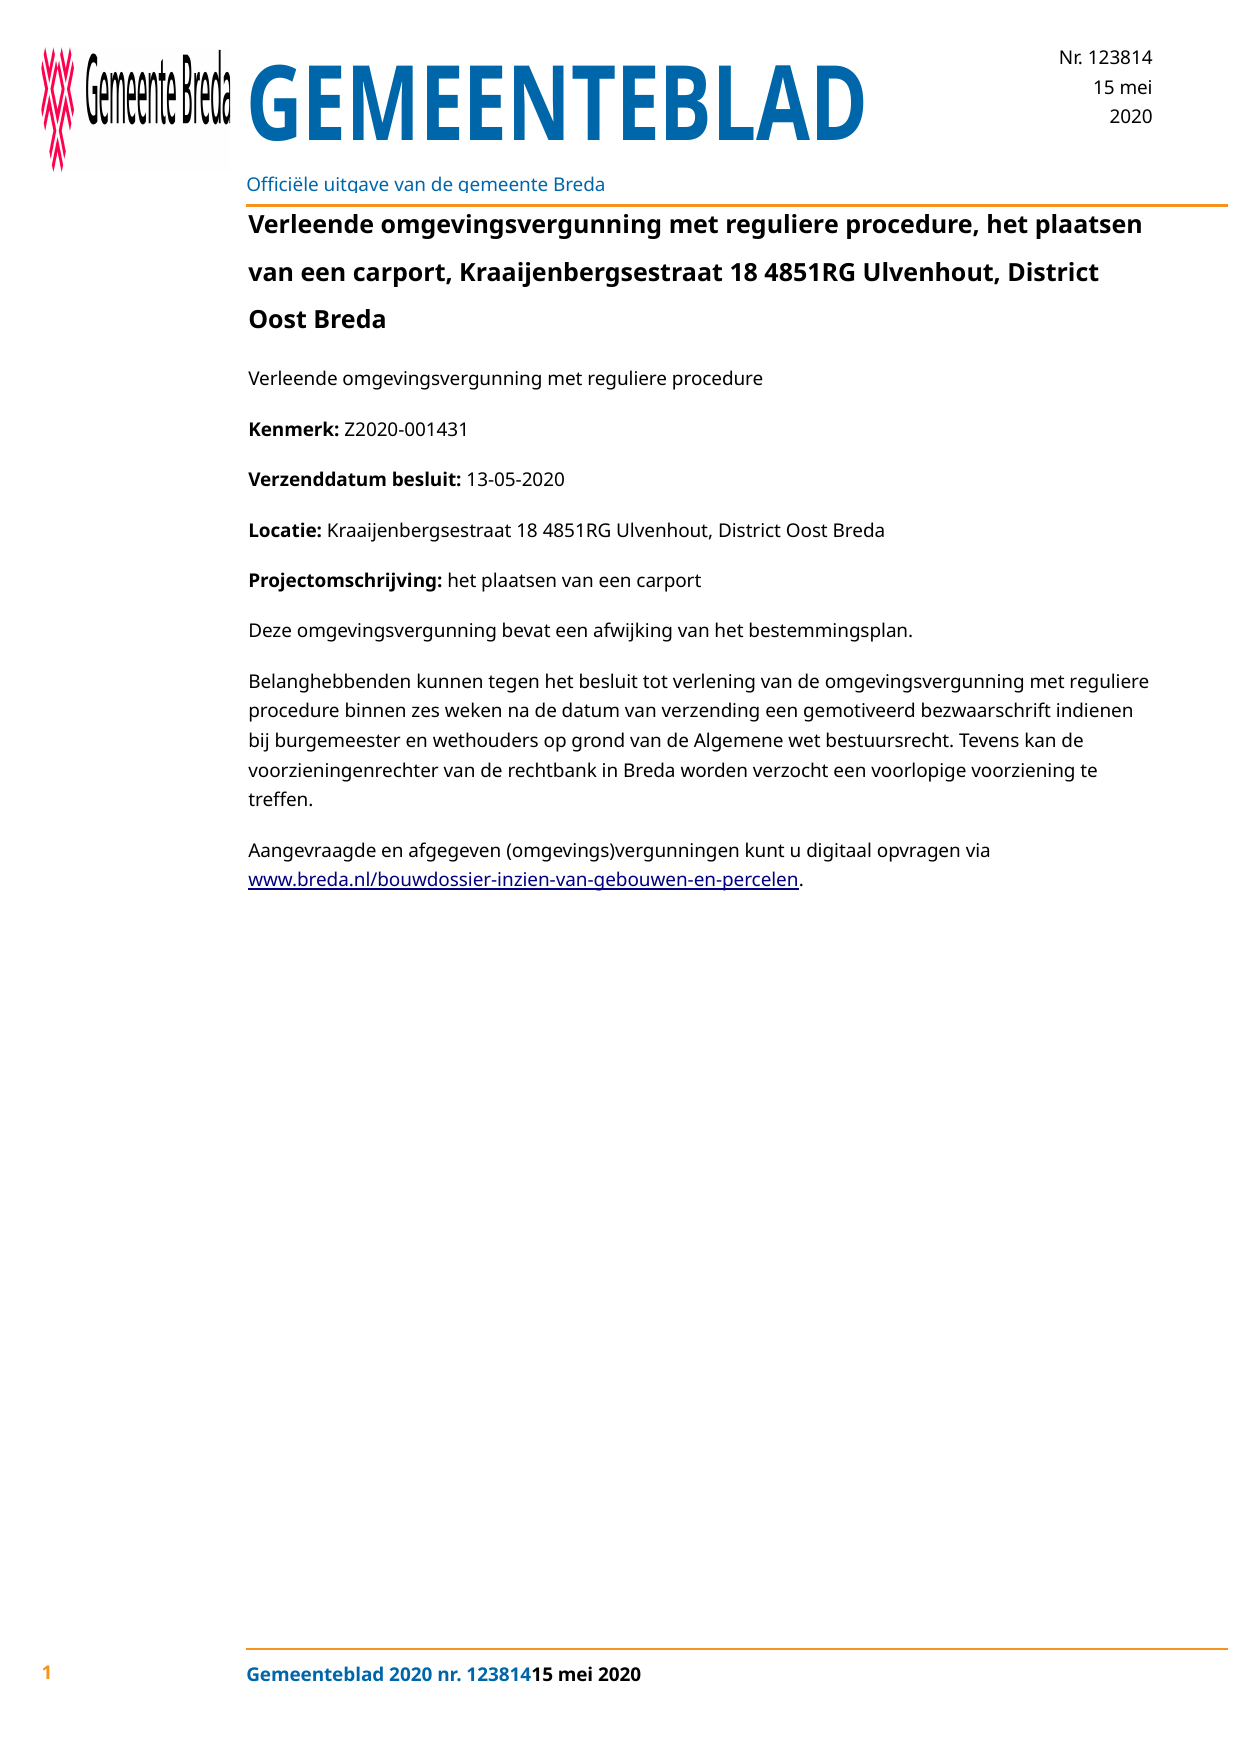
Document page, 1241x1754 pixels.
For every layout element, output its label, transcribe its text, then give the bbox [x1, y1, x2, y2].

text Locatie: Kraaijenbergsestraat 18 4851RG Ulvenhout, District Oost Breda [248, 517, 1152, 542]
text Deze omgevingsvergunning bevat een afwijking van het bestemmingsplan. [248, 618, 1152, 643]
text Kenmerk: Z2020-001431 [248, 416, 1152, 442]
text Verleende omgevingsvergunning met reguliere procedure, het plaatsen van een carport, Kraaijenbergsestraat 18 4851RG Ulvenhout, District Oost Breda [248, 207, 1152, 336]
picture [41, 47, 231, 172]
text Projectomschrijving: het plaatsen van een carport [248, 567, 1152, 593]
text Verleende omgevingsvergunning met reguliere procedure [248, 366, 1152, 391]
text Verzenddatum besluit: 13-05-2020 [248, 466, 1152, 492]
text Belanghebbenden kunnen tegen het besluit tot verlening van de omgevingsvergunning met reguliere procedure binnen zes weken na de datum van verzending een gemotiveerd bezwaarschrift indienen bij burgemeester en wethouders op grond van de Algemene wet bestuursrecht. Tevens kan de voorzieningenrechter van de rechtbank in Breda worden verzocht een voorlopige voorziening te treffen. [248, 668, 1152, 812]
text Aangevraagde en afgegeven (omgevings)vergunningen kunt u digitaal opvragen via www.breda.nl/bouwdossier-inzien-van-gebouwen-en-percelen. [248, 837, 1152, 892]
